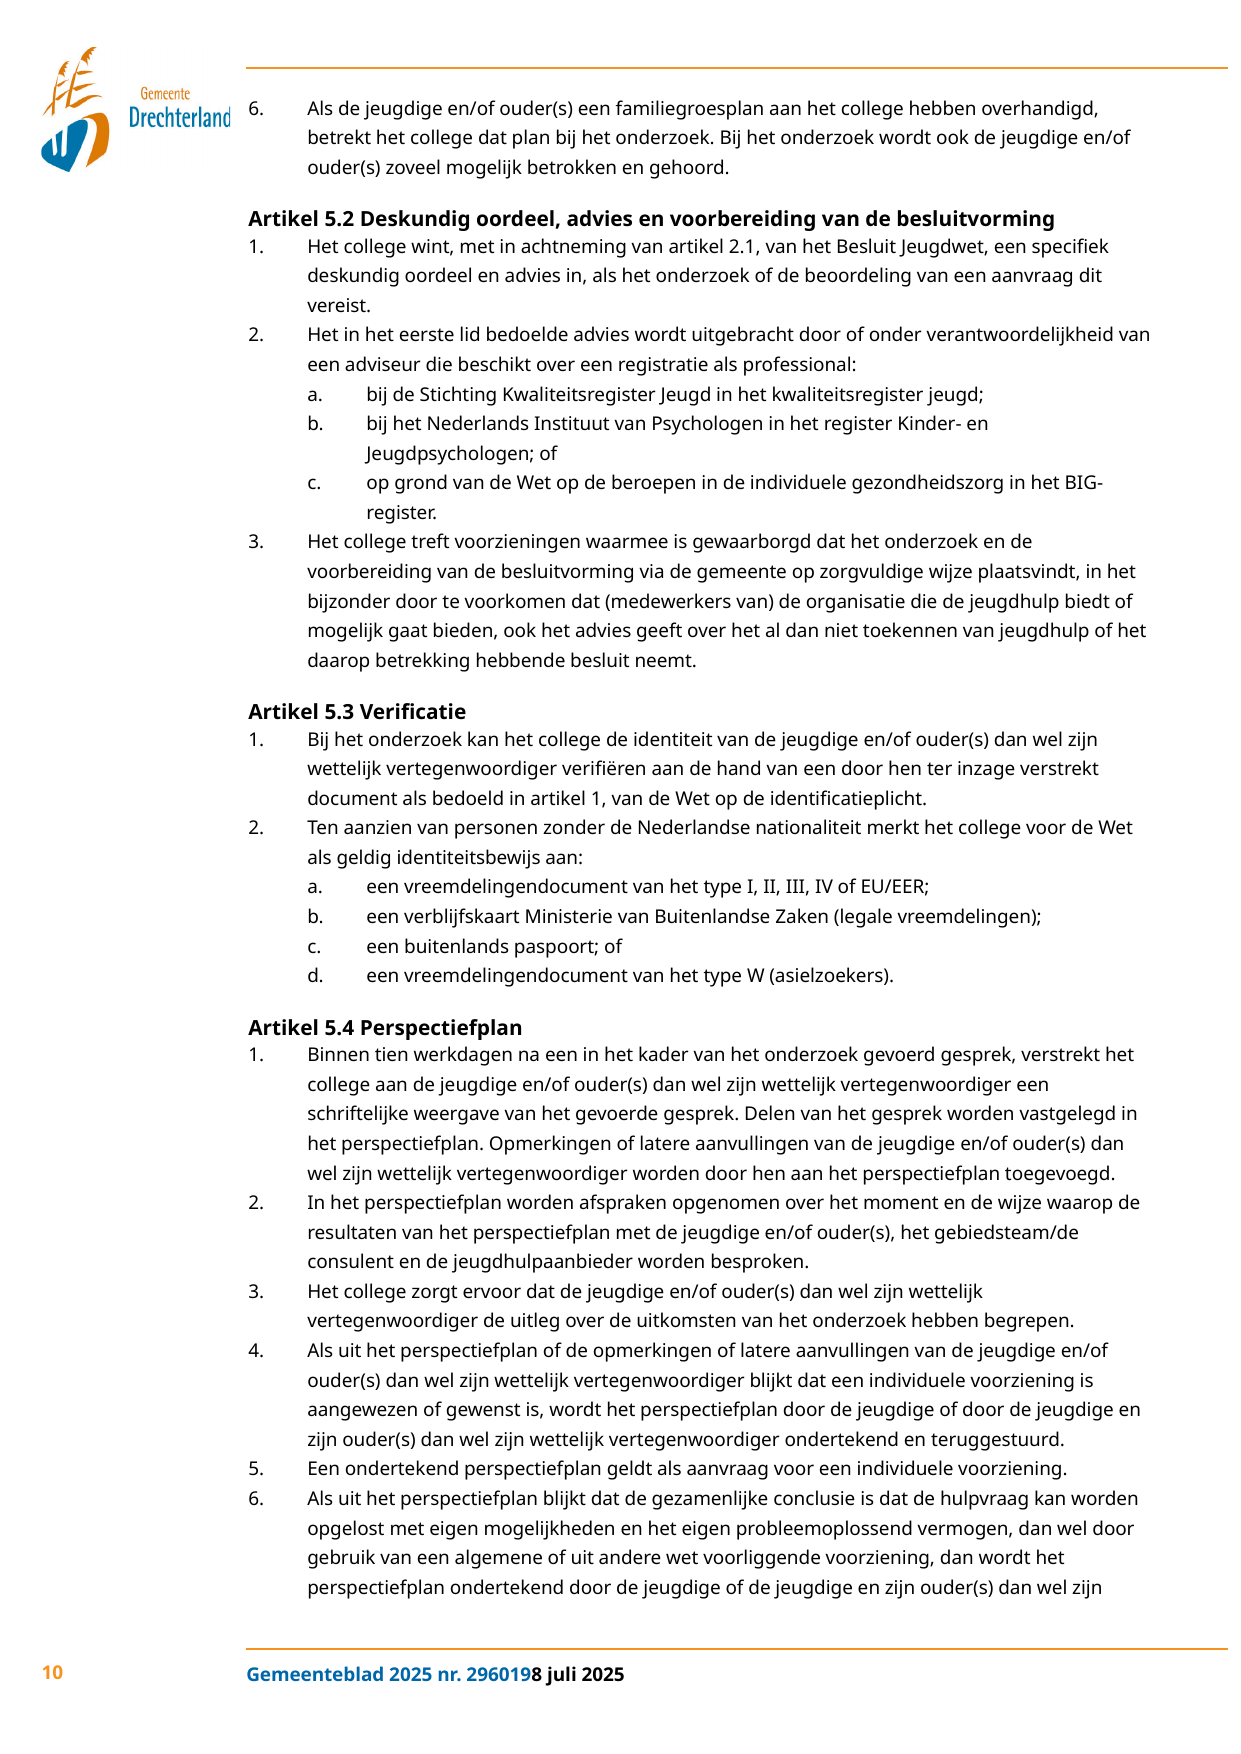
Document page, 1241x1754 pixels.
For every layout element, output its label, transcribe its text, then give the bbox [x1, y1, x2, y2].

list bij de Stichting Kwaliteitsregister Jeugd in het kwaliteitsregister jeugd; [307, 381, 1152, 406]
list een verblijfskaart Ministerie van Buitenlandse Zaken (legale vreemdelingen); [307, 903, 1152, 929]
list Als de jeugdige en/of ouder(s) een familiegroesplan aan het college hebben overhandigd, betrekt het college dat plan bij het onderzoek. Bij het onderzoek wordt ook de jeugdige en/of ouder(s) zoveel mogelijk betrokken en gehoord. [248, 95, 1152, 180]
list bij het Nederlands Instituut van Psychologen in het register Kinder- en Jeugdpsychologen; of [307, 410, 1152, 466]
list Bij het onderzoek kan het college de identiteit van de jeugdige en/of ouder(s) dan wel zijn wettelijk vertegenwoordiger verifiëren aan de hand van een door hen ter inzage verstrekt document als bedoeld in artikel 1, van de Wet op de identificatieplicht. [248, 726, 1152, 811]
text Artikel 5.4 Perspectiefplan [248, 1013, 1152, 1041]
list een vreemdelingendocument van het type I, II, III, IV of EU/EER; [307, 874, 1152, 899]
list Ten aanzien van personen zonder de Nederlandse nationaliteit merkt het college voor de Wet als geldig identiteitsbewijs aan: [248, 814, 1152, 870]
list Het college zorgt ervoor dat de jeugdige en/of ouder(s) dan wel zijn wettelijk vertegenwoordiger de uitleg over de uitkomsten van het onderzoek hebben begrepen. [248, 1278, 1152, 1333]
list Als uit het perspectiefplan blijkt dat de gezamenlijke conclusie is dat de hulpvraag kan worden opgelost met eigen mogelijkheden en het eigen probleemoplossend vermogen, dan wel door gebruik van een algemene of uit andere wet voorliggende voorziening, dan wordt het perspectiefplan ondertekend door de jeugdige of de jeugdige en zijn ouder(s) dan wel zijn [248, 1485, 1152, 1599]
list een buitenlands paspoort; of [307, 933, 1152, 959]
picture [226, 115, 231, 124]
list Binnen tien werkdagen na een in het kader van het onderzoek gevoerd gesprek, verstrekt het college aan de jeugdige en/of ouder(s) dan wel zijn wettelijk vertegenwoordiger een schriftelijke weergave van het gevoerde gesprek. Delen van het gesprek worden vastgelegd in het perspectiefplan. Opmerkingen of latere aanvullingen van de jeugdige en/of ouder(s) dan wel zijn wettelijk vertegenwoordiger worden door hen aan het perspectiefplan toegevoegd. [248, 1041, 1152, 1185]
text Artikel 5.2 Deskundig oordeel, advies en voorbereiding van de besluitvorming [248, 204, 1152, 233]
list een vreemdelingendocument van het type W (asielzoekers). [307, 962, 1152, 988]
list Het in het eerste lid bedoelde advies wordt uitgebracht door of onder verantwoordelijkheid van een adviseur die beschikt over een registratie als professional: [248, 322, 1152, 377]
picture [41, 47, 231, 172]
list In het perspectiefplan worden afspraken opgenomen over het moment en de wijze waarop de resultaten van het perspectiefplan met de jeugdige en/of ouder(s), het gebiedsteam/de consulent en de jeugdhulpaanbieder worden besproken. [248, 1189, 1152, 1274]
list Een ondertekend perspectiefplan geldt als aanvraag voor een individuele voorziening. [248, 1456, 1152, 1481]
list Het college wint, met in achtneming van artikel 2.1, van het Besluit Jeugdwet, een specifiek deskundig oordeel en advies in, als het onderzoek of de beoordeling van een aanvraag dit vereist. [248, 233, 1152, 318]
picture [41, 158, 64, 172]
list Het college treft voorzieningen waarmee is gewaarborgd dat het onderzoek en de voorbereiding van de besluitvorming via de gemeente op zorgvuldige wijze plaatsvindt, in het bijzonder door te voorkomen dat (medewerkers van) de organisatie die de jeugdhulp biedt of mogelijk gaat bieden, ook het advies geeft over het al dan niet toekennen van jeugdhulp of het daarop betrekking hebbende besluit neemt. [248, 529, 1152, 673]
list op grond van de Wet op de beroepen in de individuele gezondheidszorg in het BIG-register. [307, 469, 1152, 525]
text Artikel 5.3 Verificatie [248, 697, 1152, 726]
list Als uit het perspectiefplan of de opmerkingen of latere aanvullingen van de jeugdige en/of ouder(s) dan wel zijn wettelijk vertegenwoordiger blijkt dat een individuele voorziening is aangewezen of gewenst is, wordt het perspectiefplan door de jeugdige of door de jeugdige en zijn ouder(s) dan wel zijn wettelijk vertegenwoordiger ondertekend en teruggestuurd. [248, 1337, 1152, 1452]
